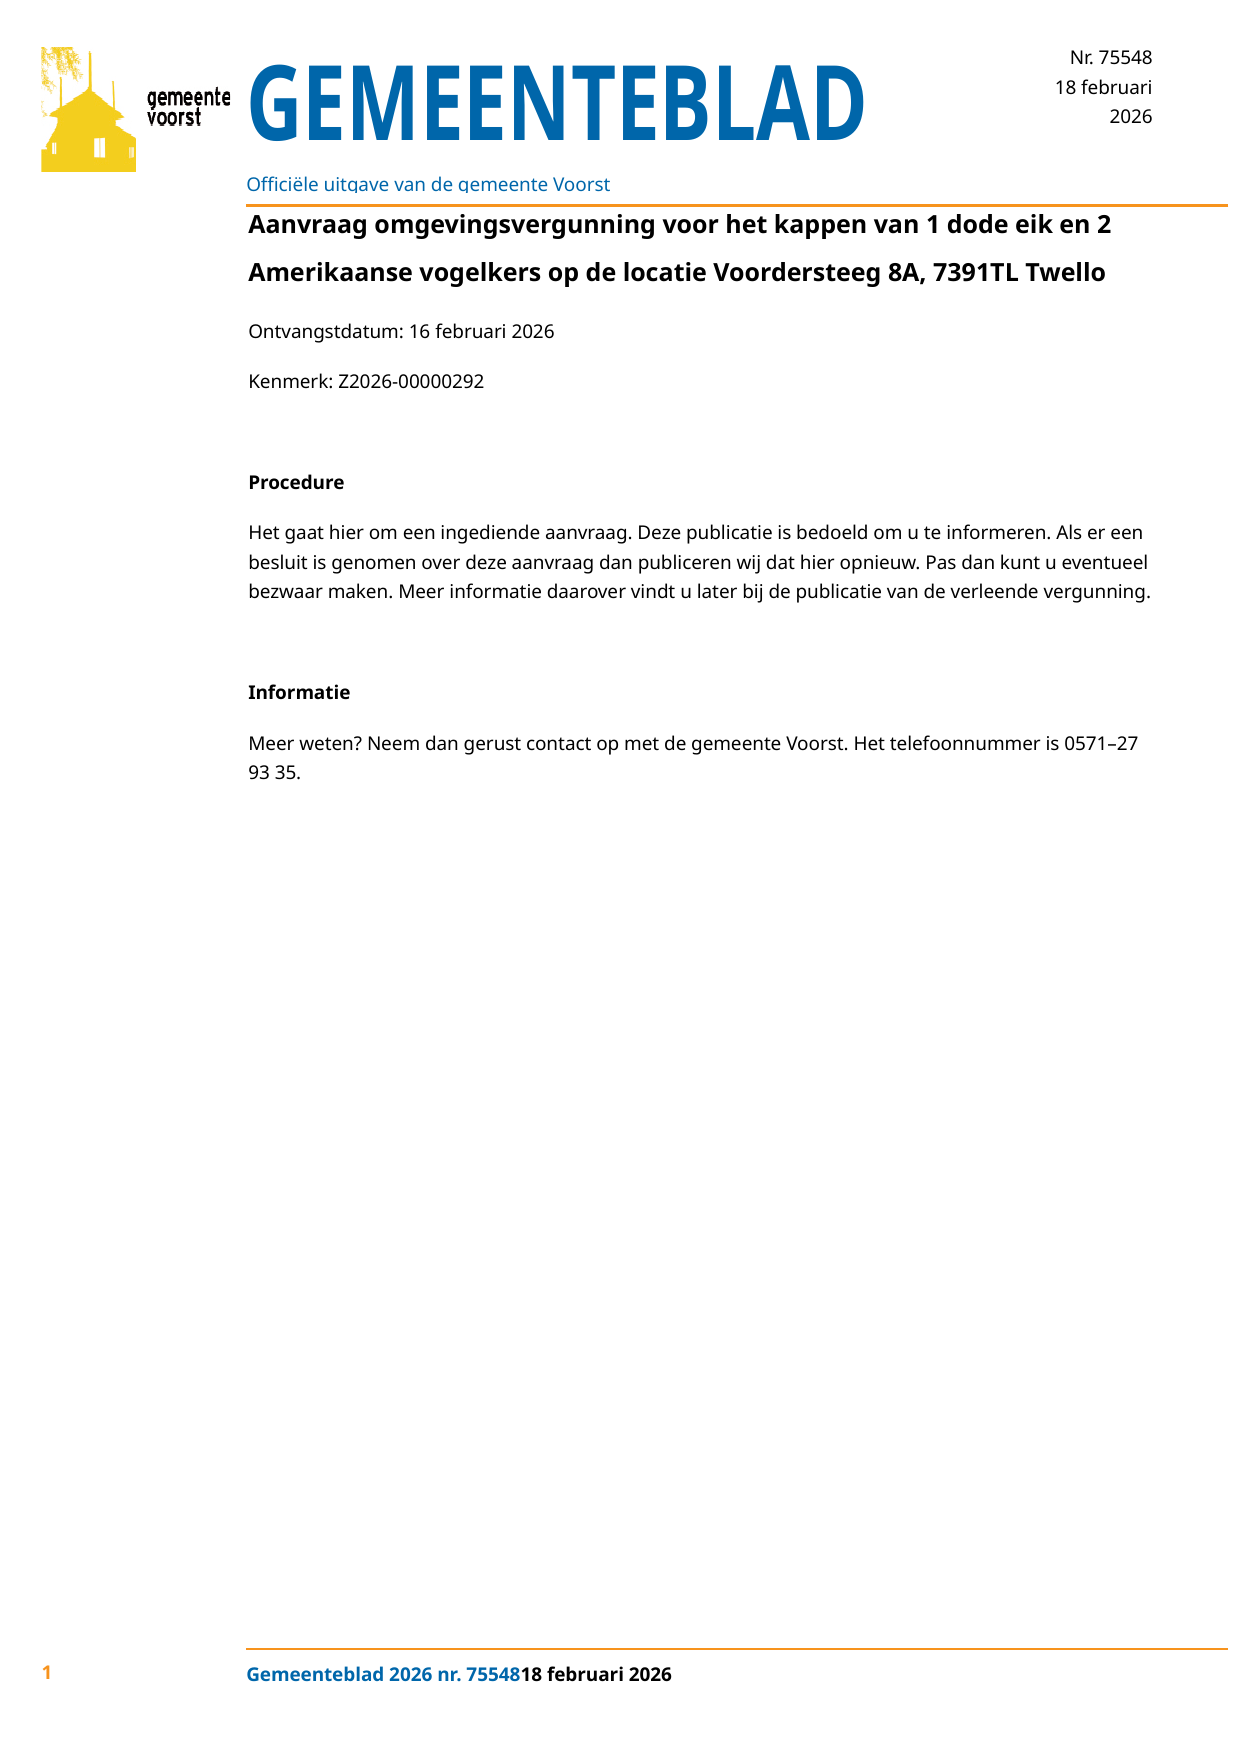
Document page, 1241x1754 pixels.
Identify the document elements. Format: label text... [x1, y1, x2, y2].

text Procedure [248, 469, 1152, 495]
text Kenmerk: Z2026-00000292 [248, 368, 1152, 394]
text Informatie [248, 679, 1152, 705]
text Ontvangstdatum: 16 februari 2026 [248, 318, 1152, 344]
picture [41, 47, 231, 172]
text Aanvraag omgevingsvergunning voor het kappen van 1 dode eik en 2 Amerikaanse vogelkers op de locatie Voordersteeg 8A, 7391TL Twello [248, 207, 1152, 288]
text Het gaat hier om een ingediende aanvraag. Deze publicatie is bedoeld om u te informeren. Als er een besluit is genomen over deze aanvraag dan publiceren wij dat hier opnieuw. Pas dan kunt u eventueel bezwaar maken. Meer informatie daarover vindt u later bij de publicatie van de verleende vergunning. [248, 519, 1152, 604]
text Meer weten? Neem dan gerust contact op met de gemeente Voorst. Het telefoonnummer is 0571–27 93 35. [248, 730, 1152, 785]
